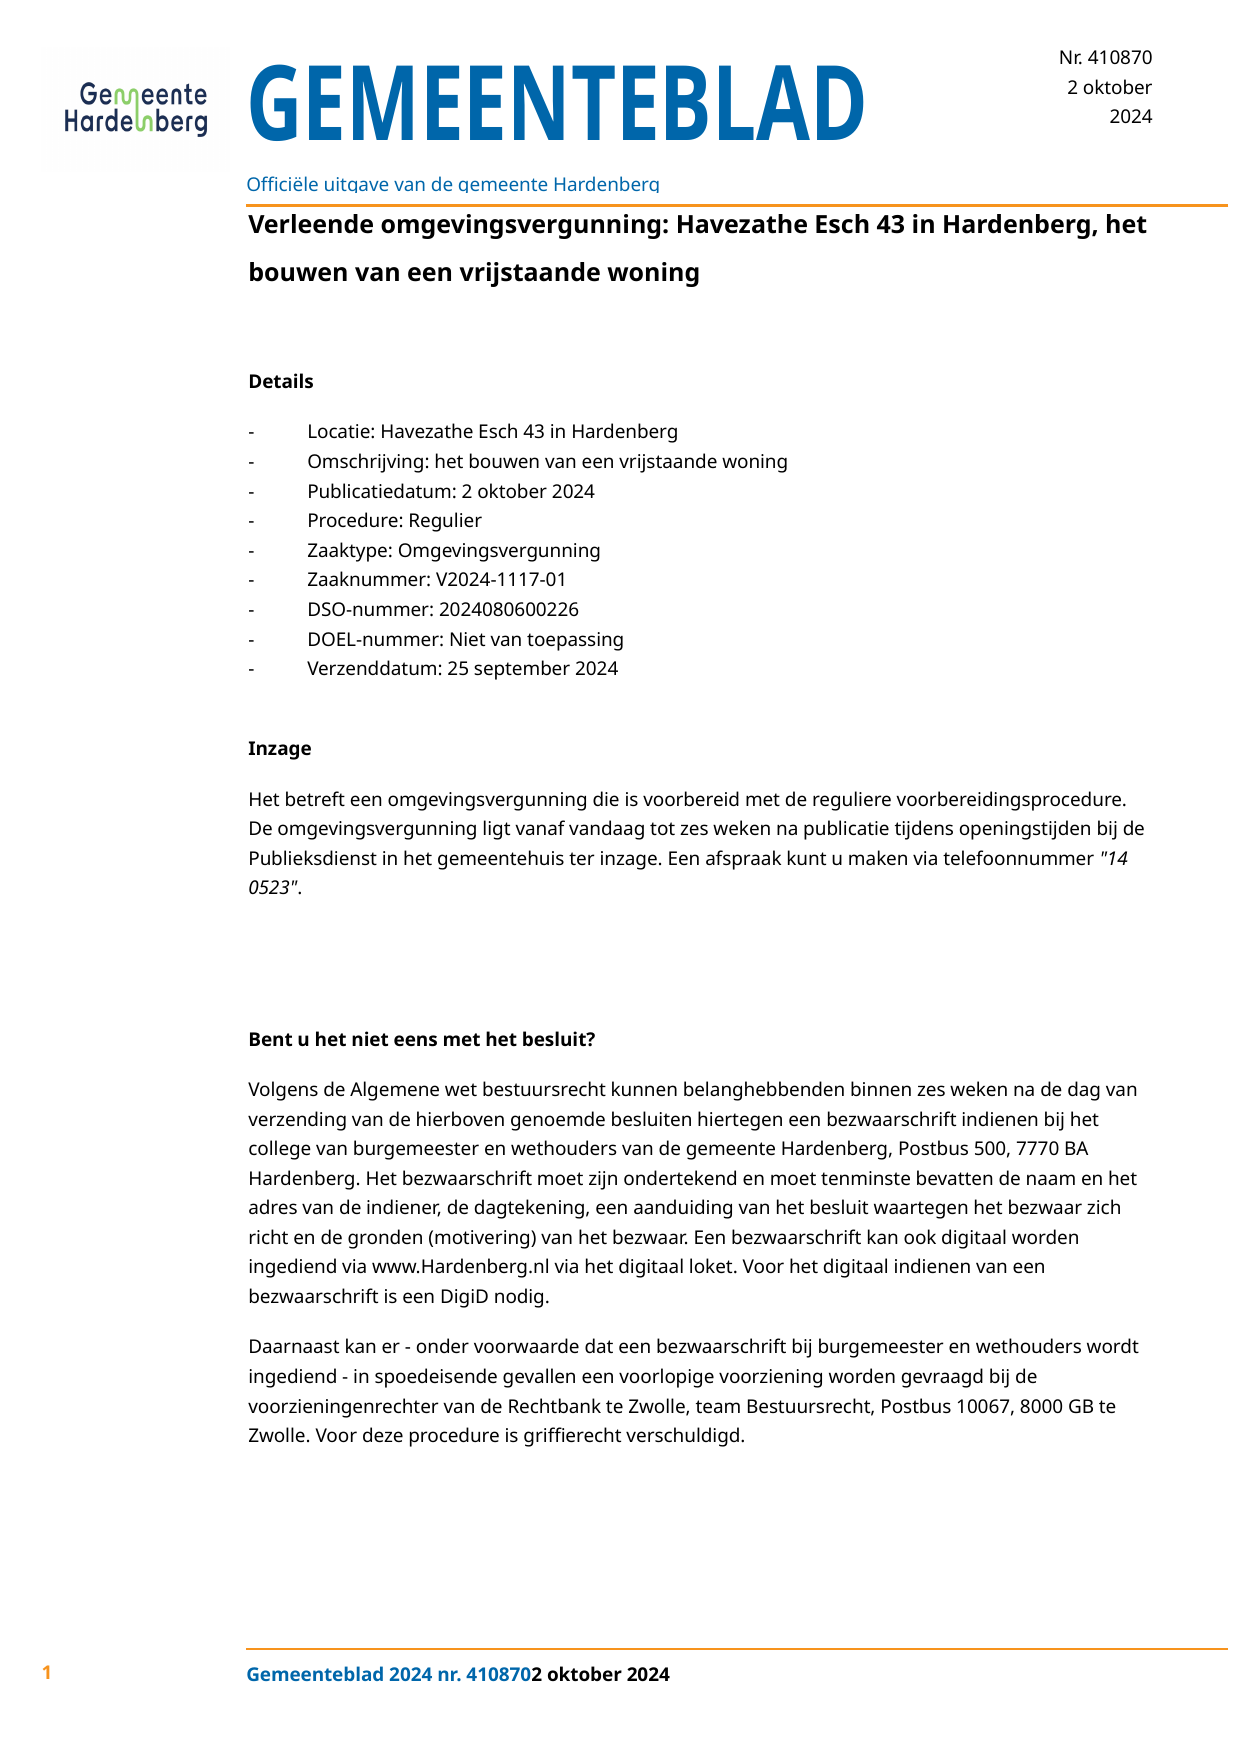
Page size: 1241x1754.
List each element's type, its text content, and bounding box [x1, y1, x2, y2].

text Inzage [248, 735, 1152, 761]
list Zaaktype: Omgevingsvergunning [248, 537, 1152, 563]
list DOEL-nummer: Niet van toepassing [248, 626, 1152, 652]
text Details [248, 368, 1152, 394]
list Omschrijving: het bouwen van een vrijstaande woning [248, 448, 1152, 474]
text Daarnaast kan er - onder voorwaarde dat een bezwaarschrift bij burgemeester en wethouders wordt ingediend - in spoedeisende gevallen een voorlopige voorziening worden gevraagd bij de voorzieningenrechter van de Rechtbank te Zwolle, team Bestuursrecht, Postbus 10067, 8000 GB te Zwolle. Voor deze procedure is griffierecht verschuldigd. [248, 1334, 1152, 1448]
list Publicatiedatum: 2 oktober 2024 [248, 478, 1152, 504]
list DSO-nummer: 2024080600226 [248, 596, 1152, 622]
list Procedure: Regulier [248, 507, 1152, 533]
list Verzenddatum: 25 september 2024 [248, 655, 1152, 681]
list Zaaknummer: V2024-1117-01 [248, 567, 1152, 592]
picture [41, 47, 231, 172]
text Verleende omgevingsvergunning: Havezathe Esch 43 in Hardenberg, het bouwen van een vrijstaande woning [248, 207, 1152, 288]
list Locatie: Havezathe Esch 43 in Hardenberg [248, 419, 1152, 444]
text Het betreft een omgevingsvergunning die is voorbereid met de reguliere voorbereidingsprocedure. De omgevingsvergunning ligt vanaf vandaag tot zes weken na publicatie tijdens openingstijden bij de Publieksdienst in het gemeentehuis ter inzage. Een afspraak kunt u maken via telefoonnummer "14 0523". [248, 786, 1152, 900]
text Bent u het niet eens met het besluit? [248, 1026, 1152, 1052]
text Volgens de Algemene wet bestuursrecht kunnen belanghebbenden binnen zes weken na de dag van verzending van de hierboven genoemde besluiten hiertegen een bezwaarschrift indienen bij het college van burgemeester en wethouders van de gemeente Hardenberg, Postbus 500, 7770 BA Hardenberg. Het bezwaarschrift moet zijn ondertekend en moet tenminste bevatten de naam en het adres van de indiener, de dagtekening, een aanduiding van het besluit waartegen het bezwaar zich richt en de gronden (motivering) van het bezwaar. Een bezwaarschrift kan ook digitaal worden ingediend via www.Hardenberg.nl via het digitaal loket. Voor het digitaal indienen van een bezwaarschrift is een DigiD nodig. [248, 1076, 1152, 1309]
